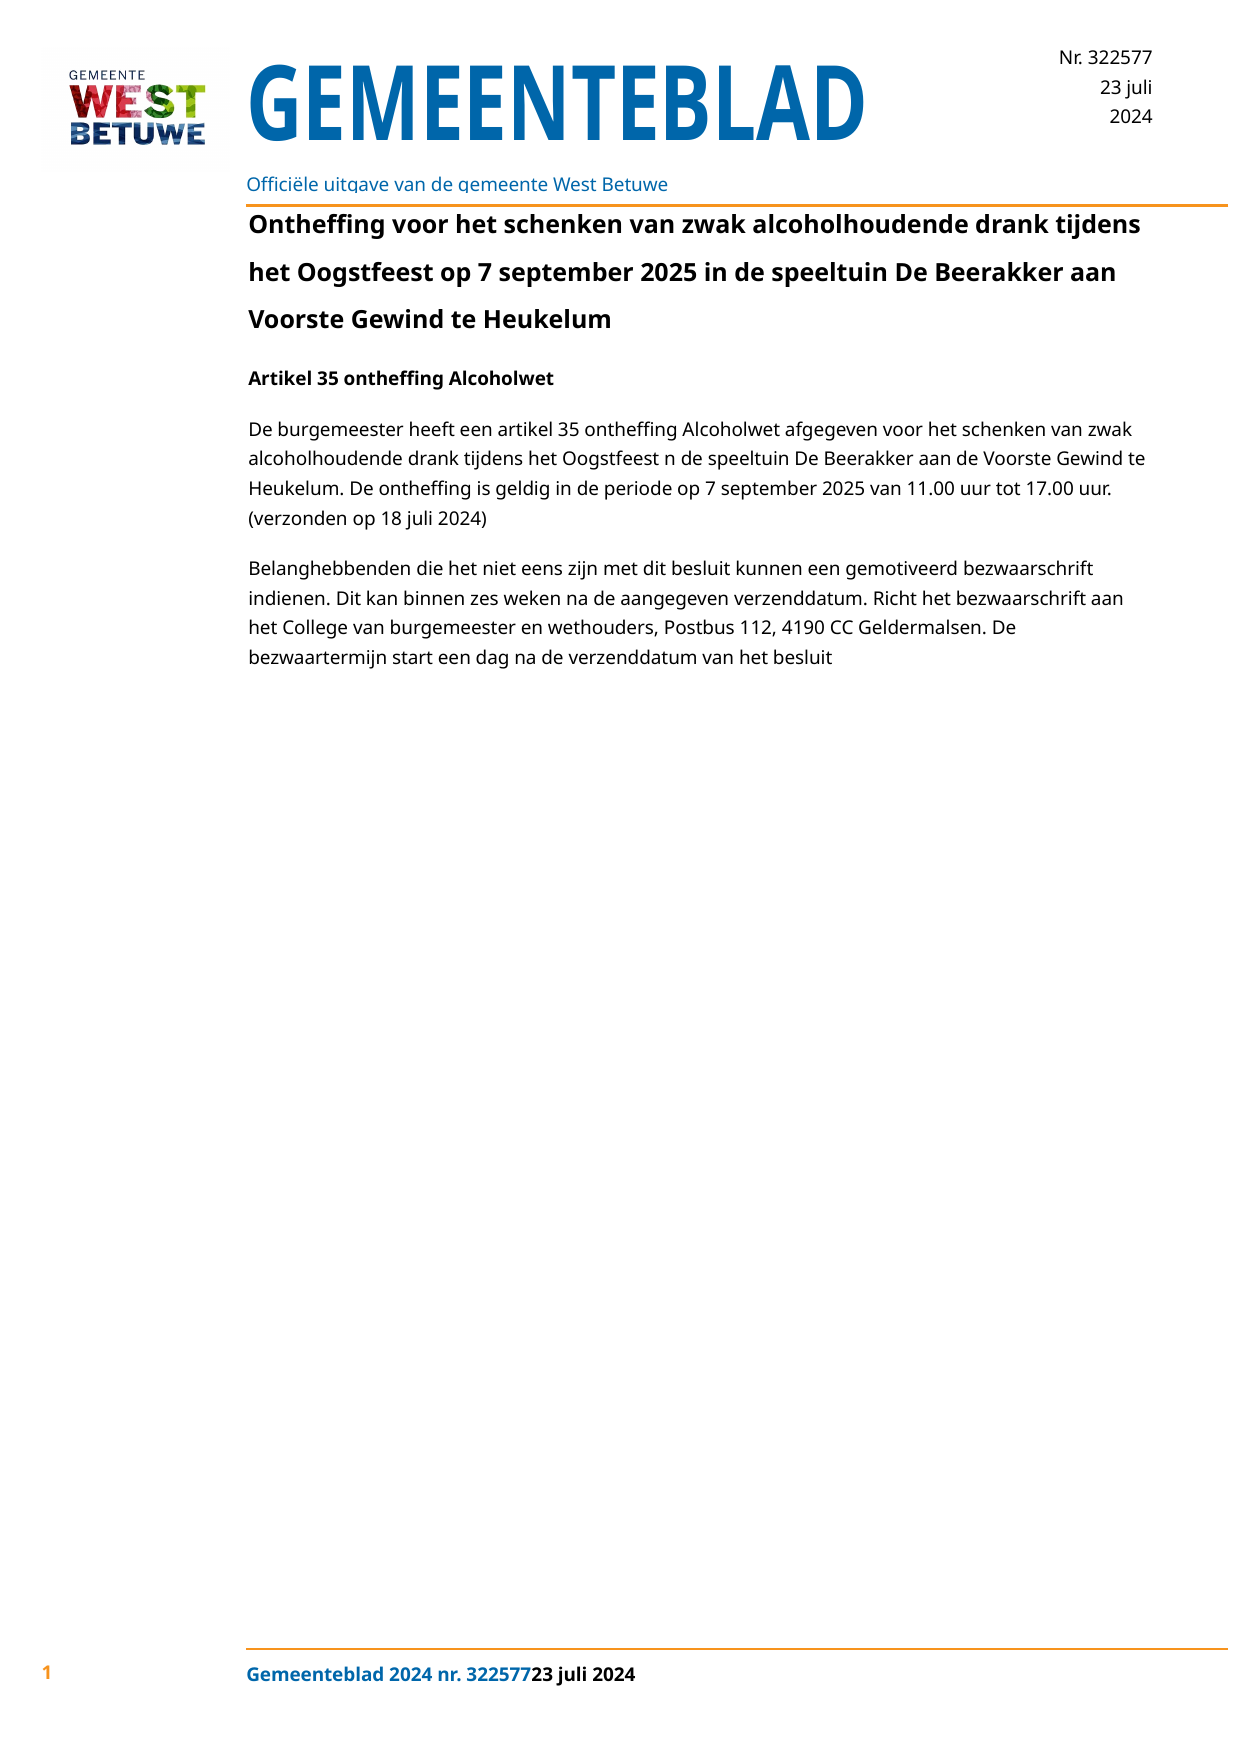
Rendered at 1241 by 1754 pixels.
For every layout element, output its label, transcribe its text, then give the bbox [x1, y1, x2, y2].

text Artikel 35 ontheffing Alcoholwet [248, 366, 1152, 391]
picture [41, 47, 231, 172]
text Belanghebbenden die het niet eens zijn met dit besluit kunnen een gemotiveerd bezwaarschrift indienen. Dit kan binnen zes weken na de aangegeven verzenddatum. Richt het bezwaarschrift aan het College van burgemeester en wethouders, Postbus 112, 4190 CC Geldermalsen. De bezwaartermijn start een dag na de verzenddatum van het besluit [248, 555, 1152, 669]
text Ontheffing voor het schenken van zwak alcoholhoudende drank tijdens het Oogstfeest op 7 september 2025 in de speeltuin De Beerakker aan Voorste Gewind te Heukelum [248, 207, 1152, 336]
text De burgemeester heeft een artikel 35 ontheffing Alcoholwet afgegeven voor het schenken van zwak alcoholhoudende drank tijdens het Oogstfeest n de speeltuin De Beerakker aan de Voorste Gewind te Heukelum. De ontheffing is geldig in de periode op 7 september 2025 van 11.00 uur tot 17.00 uur. (verzonden op 18 juli 2024) [248, 416, 1152, 530]
